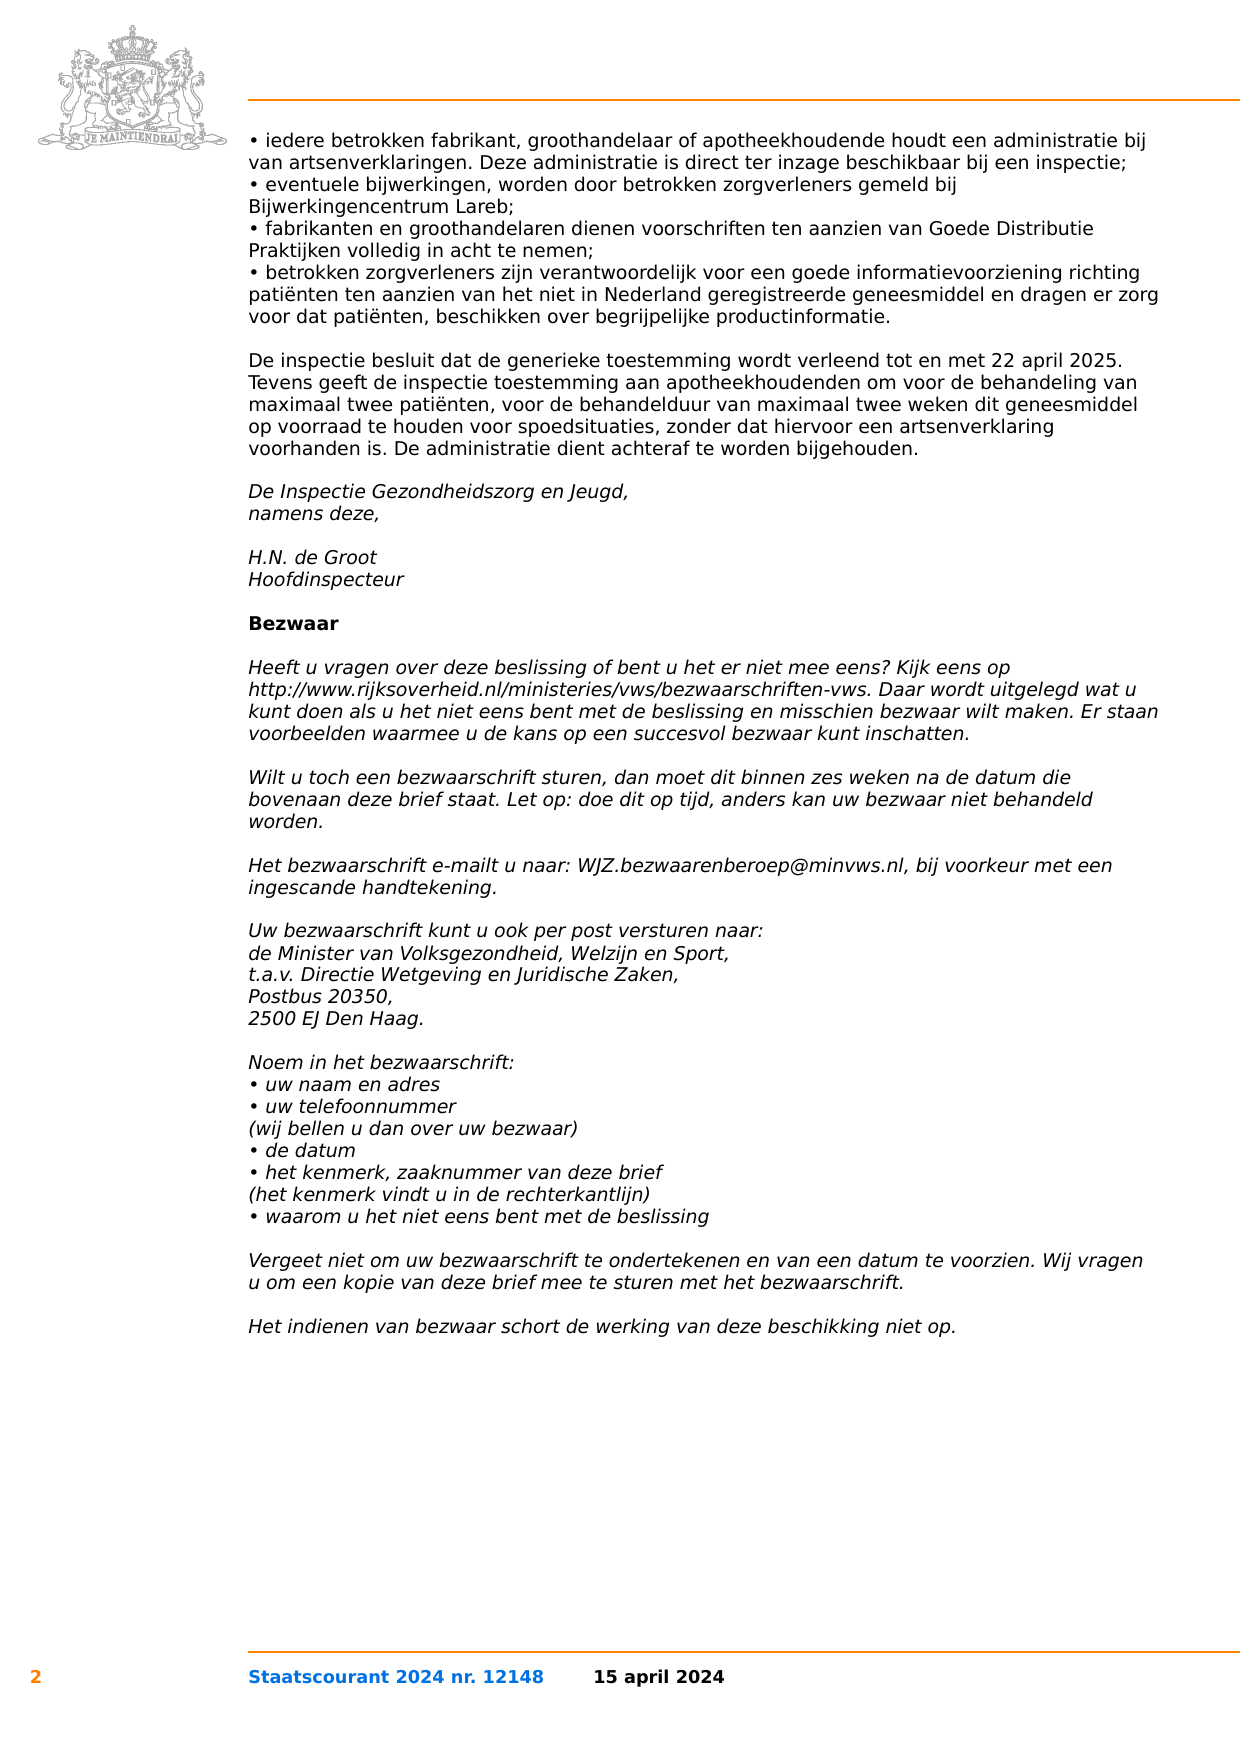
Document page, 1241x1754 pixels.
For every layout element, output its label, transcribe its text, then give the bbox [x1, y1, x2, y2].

text Uw bezwaarschrift kunt u ook per post versturen naar: [248, 920, 1163, 942]
text de Minister van Volksgezondheid, Welzijn en Sport, [248, 942, 1163, 964]
text Tevens geeft de inspectie toestemming aan apotheekhoudenden om voor de behandeling van maximaal twee patiënten, voor de behandelduur van maximaal twee weken dit geneesmiddel op voorraad te houden voor spoedsituaties, zonder dat hiervoor een artsenverklaring voorhanden is. De administratie dient achteraf te worden bijgehouden. [248, 372, 1163, 459]
text (het kenmerk vindt u in de rechterkantlijn) [248, 1184, 1163, 1206]
text Het bezwaarschrift e-mailt u naar: WJZ.bezwaarenberoep@minvws.nl, bij voorkeur met een ingescande handtekening. [248, 854, 1163, 898]
text Noem in het bezwaarschrift: [248, 1052, 1163, 1074]
text • uw naam en adres [248, 1074, 1163, 1096]
text • uw telefoonnummer [248, 1096, 1163, 1118]
text (wij bellen u dan over uw bezwaar) [248, 1118, 1163, 1140]
text • fabrikanten en groothandelaren dienen voorschriften ten aanzien van Goede Distributie Praktijken volledig in acht te nemen; [248, 218, 1163, 262]
text • betrokken zorgverleners zijn verantwoordelijk voor een goede informatievoorziening richting patiënten ten aanzien van het niet in Nederland geregistreerde geneesmiddel en dragen er zorg voor dat patiënten, beschikken over begrijpelijke productinformatie. [248, 262, 1163, 328]
text Heeft u vragen over deze beslissing of bent u het er niet mee eens? Kijk eens op http://www.rijksoverheid.nl/ministeries/vws/bezwaarschriften-vws. Daar wordt uitgelegd wat u kunt doen als u het niet eens bent met de beslissing en misschien bezwaar wilt maken. Er staan voorbeelden waarmee u de kans op een succesvol bezwaar kunt inschatten. [248, 657, 1163, 745]
text • iedere betrokken fabrikant, groothandelaar of apotheekhoudende houdt een administratie bij van artsenverklaringen. Deze administratie is direct ter inzage beschikbaar bij een inspectie; [248, 130, 1163, 174]
text Het indienen van bezwaar schort de werking van deze beschikking niet op. [248, 1316, 1163, 1338]
text • het kenmerk, zaaknummer van deze brief [248, 1162, 1163, 1184]
text Vergeet niet om uw bezwaarschrift te ondertekenen en van een datum te voorzien. Wij vragen u om een kopie van deze brief mee te sturen met het bezwaarschrift. [248, 1250, 1163, 1294]
text De inspectie besluit dat de generieke toestemming wordt verleend tot en met 22 april 2025. [248, 349, 1163, 372]
text • de datum [248, 1140, 1163, 1162]
text t.a.v. Directie Wetgeving en Juridische Zaken, [248, 964, 1163, 986]
text • waarom u het niet eens bent met de beslissing [248, 1206, 1163, 1228]
text • eventuele bijwerkingen, worden door betrokken zorgverleners gemeld bij Bijwerkingencentrum Lareb; [248, 174, 1163, 218]
picture [38, 25, 227, 150]
text Bezwaar [248, 613, 1163, 635]
text Postbus 20350, [248, 986, 1163, 1008]
text 2500 EJ Den Haag. [248, 1008, 1163, 1030]
text De Inspectie Gezondheidszorg en Jeugd, namens deze, H.N. de Groot Hoofdinspecteur [248, 481, 1163, 591]
text Wilt u toch een bezwaarschrift sturen, dan moet dit binnen zes weken na de datum die bovenaan deze brief staat. Let op: doe dit op tijd, anders kan uw bezwaar niet behandeld worden. [248, 767, 1163, 833]
